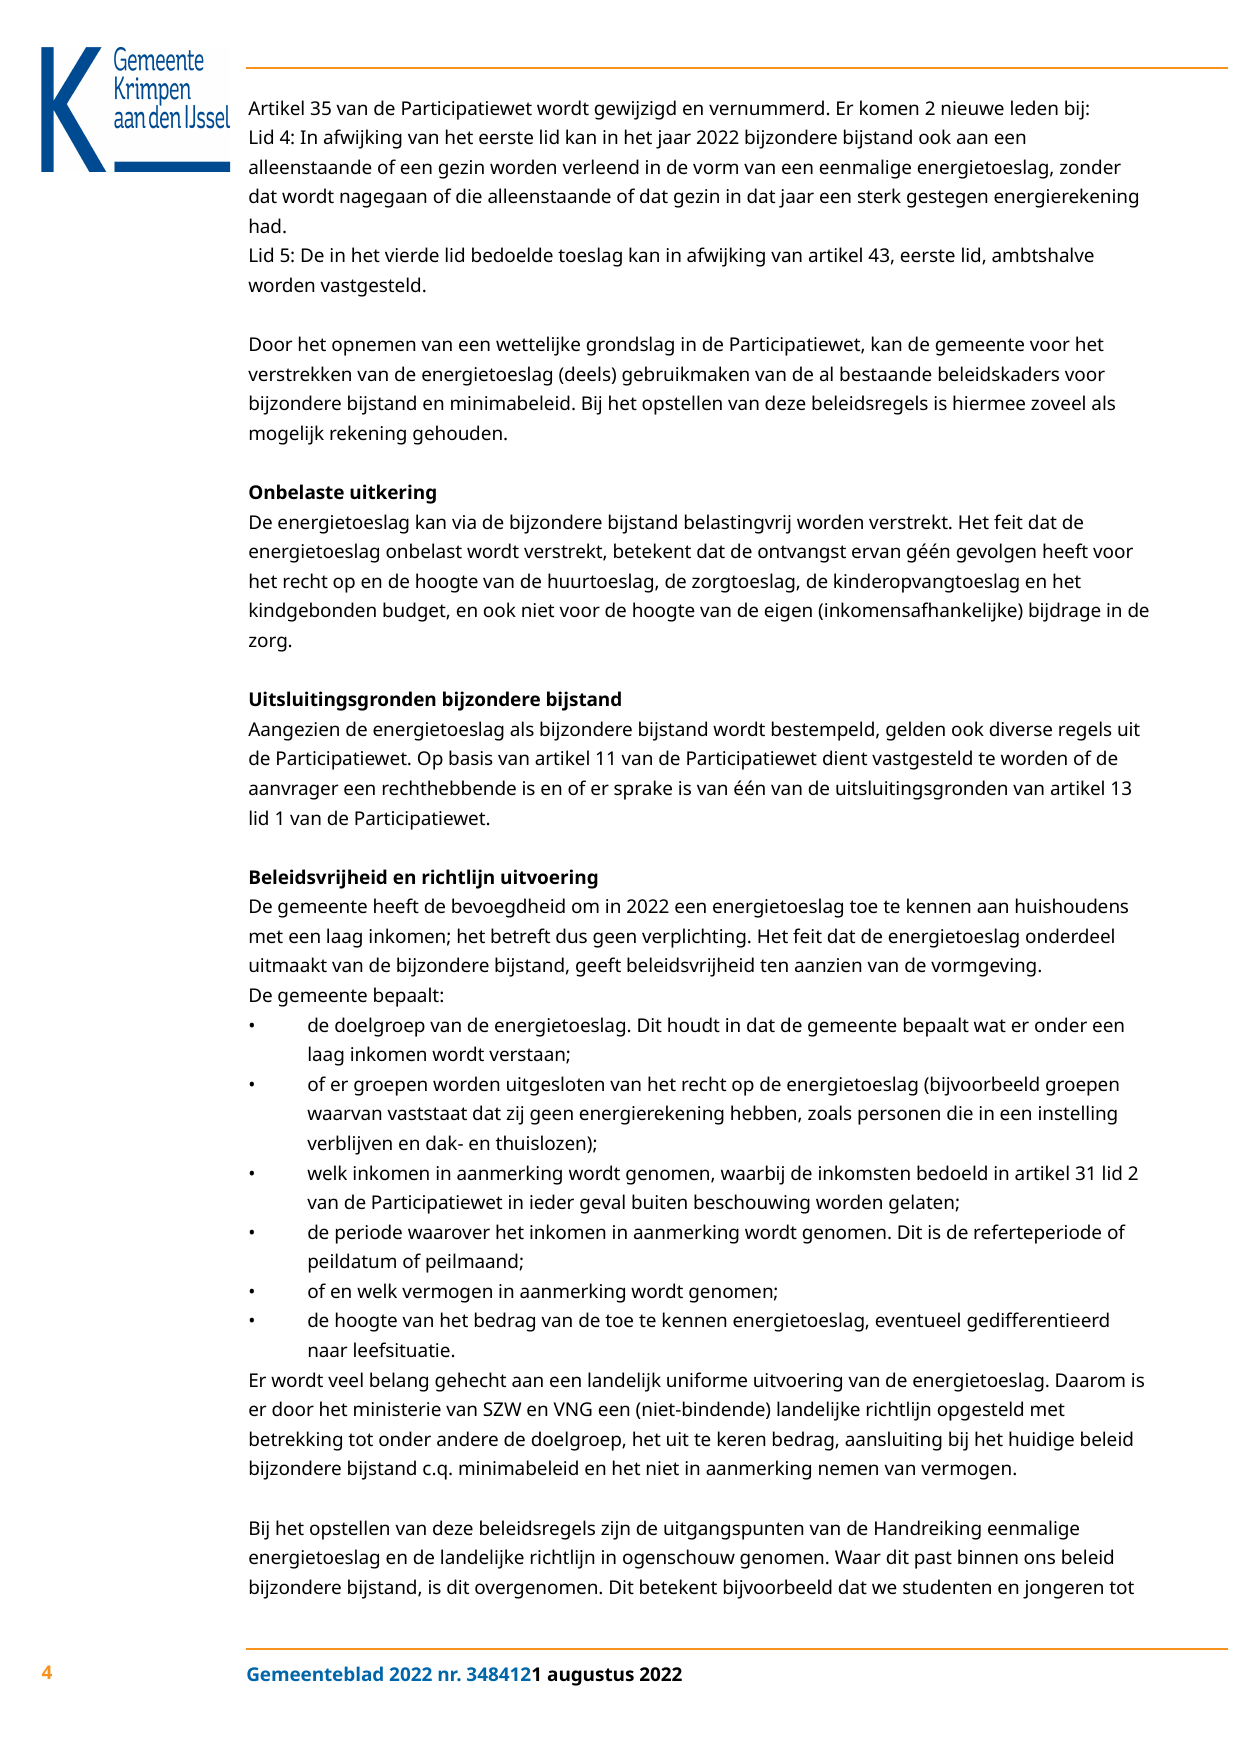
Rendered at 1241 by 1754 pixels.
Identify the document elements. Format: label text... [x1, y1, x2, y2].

text Er wordt veel belang gehecht aan een landelijk uniforme uitvoering van de energietoeslag. Daarom is er door het ministerie van SZW en VNG een (niet-bindende) landelijke richtlijn opgesteld met betrekking tot onder andere de doelgroep, het uit te keren bedrag, aansluiting bij het huidige beleid bijzondere bijstand c.q. minimabeleid en het niet in aanmerking nemen van vermogen. [248, 1367, 1152, 1481]
text Onbelaste uitkering [248, 479, 1152, 505]
text De gemeente bepaalt: [248, 982, 1152, 1008]
list welk inkomen in aanmerking wordt genomen, waarbij de inkomsten bedoeld in artikel 31 lid 2 van de Participatiewet in ieder geval buiten beschouwing worden gelaten; [248, 1160, 1152, 1215]
text Artikel 35 van de Participatiewet wordt gewijzigd en vernummerd. Er komen 2 nieuwe leden bij: [248, 95, 1152, 121]
list de periode waarover het inkomen in aanmerking wordt genomen. Dit is de referteperiode of peildatum of peilmaand; [248, 1219, 1152, 1274]
list of er groepen worden uitgesloten van het recht op de energietoeslag (bijvoorbeeld groepen waarvan vaststaat dat zij geen energierekening hebben, zoals personen die in een instelling verblijven en dak- en thuislozen); [248, 1071, 1152, 1156]
text Aangezien de energietoeslag als bijzondere bijstand wordt bestempeld, gelden ook diverse regels uit de Participatiewet. Op basis van artikel 11 van de Participatiewet dient vastgesteld te worden of de aanvrager een rechthebbende is en of er sprake is van één van de uitsluitingsgronden van artikel 13 lid 1 van de Participatiewet. [248, 716, 1152, 831]
text Beleidsvrijheid en richtlijn uitvoering [248, 864, 1152, 890]
text De energietoeslag kan via de bijzondere bijstand belastingvrij worden verstrekt. Het feit dat de energietoeslag onbelast wordt verstrekt, betekent dat de ontvangst ervan géén gevolgen heeft voor het recht op en de hoogte van de huurtoeslag, de zorgtoeslag, de kinderopvangtoeslag en het kindgebonden budget, en ook niet voor de hoogte van de eigen (inkomensafhankelijke) bijdrage in de zorg. [248, 509, 1152, 653]
text Lid 5: De in het vierde lid bedoelde toeslag kan in afwijking van artikel 43, eerste lid, ambtshalve worden vastgesteld. [248, 243, 1152, 298]
text Door het opnemen van een wettelijke grondslag in de Participatiewet, kan de gemeente voor het verstrekken van de energietoeslag (deels) gebruikmaken van de al bestaande beleidskaders voor bijzondere bijstand en minimabeleid. Bij het opstellen van deze beleidsregels is hiermee zoveel als mogelijk rekening gehouden. [248, 331, 1152, 446]
text Uitsluitingsgronden bijzondere bijstand [248, 686, 1152, 712]
picture [41, 47, 231, 172]
text De gemeente heeft de bevoegdheid om in 2022 een energietoeslag toe te kennen aan huishoudens met een laag inkomen; het betreft dus geen verplichting. Het feit dat de energietoeslag onderdeel uitmaakt van de bijzondere bijstand, geeft beleidsvrijheid ten aanzien van de vormgeving. [248, 893, 1152, 978]
list of en welk vermogen in aanmerking wordt genomen; [248, 1278, 1152, 1304]
text Lid 4: In afwijking van het eerste lid kan in het jaar 2022 bijzondere bijstand ook aan een alleenstaande of een gezin worden verleend in de vorm van een eenmalige energietoeslag, zonder dat wordt nagegaan of die alleenstaande of dat gezin in dat jaar een sterk gestegen energierekening had. [248, 124, 1152, 239]
text Bij het opstellen van deze beleidsregels zijn de uitgangspunten van de Handreiking eenmalige energietoeslag en de landelijke richtlijn in ogenschouw genomen. Waar dit past binnen ons beleid bijzondere bijstand, is dit overgenomen. Dit betekent bijvoorbeeld dat we studenten en jongeren tot [248, 1515, 1152, 1600]
list de hoogte van het bedrag van de toe te kennen energietoeslag, eventueel gedifferentieerd naar leefsituatie. [248, 1308, 1152, 1363]
list de doelgroep van de energietoeslag. Dit houdt in dat de gemeente bepaalt wat er onder een laag inkomen wordt verstaan; [248, 1012, 1152, 1067]
